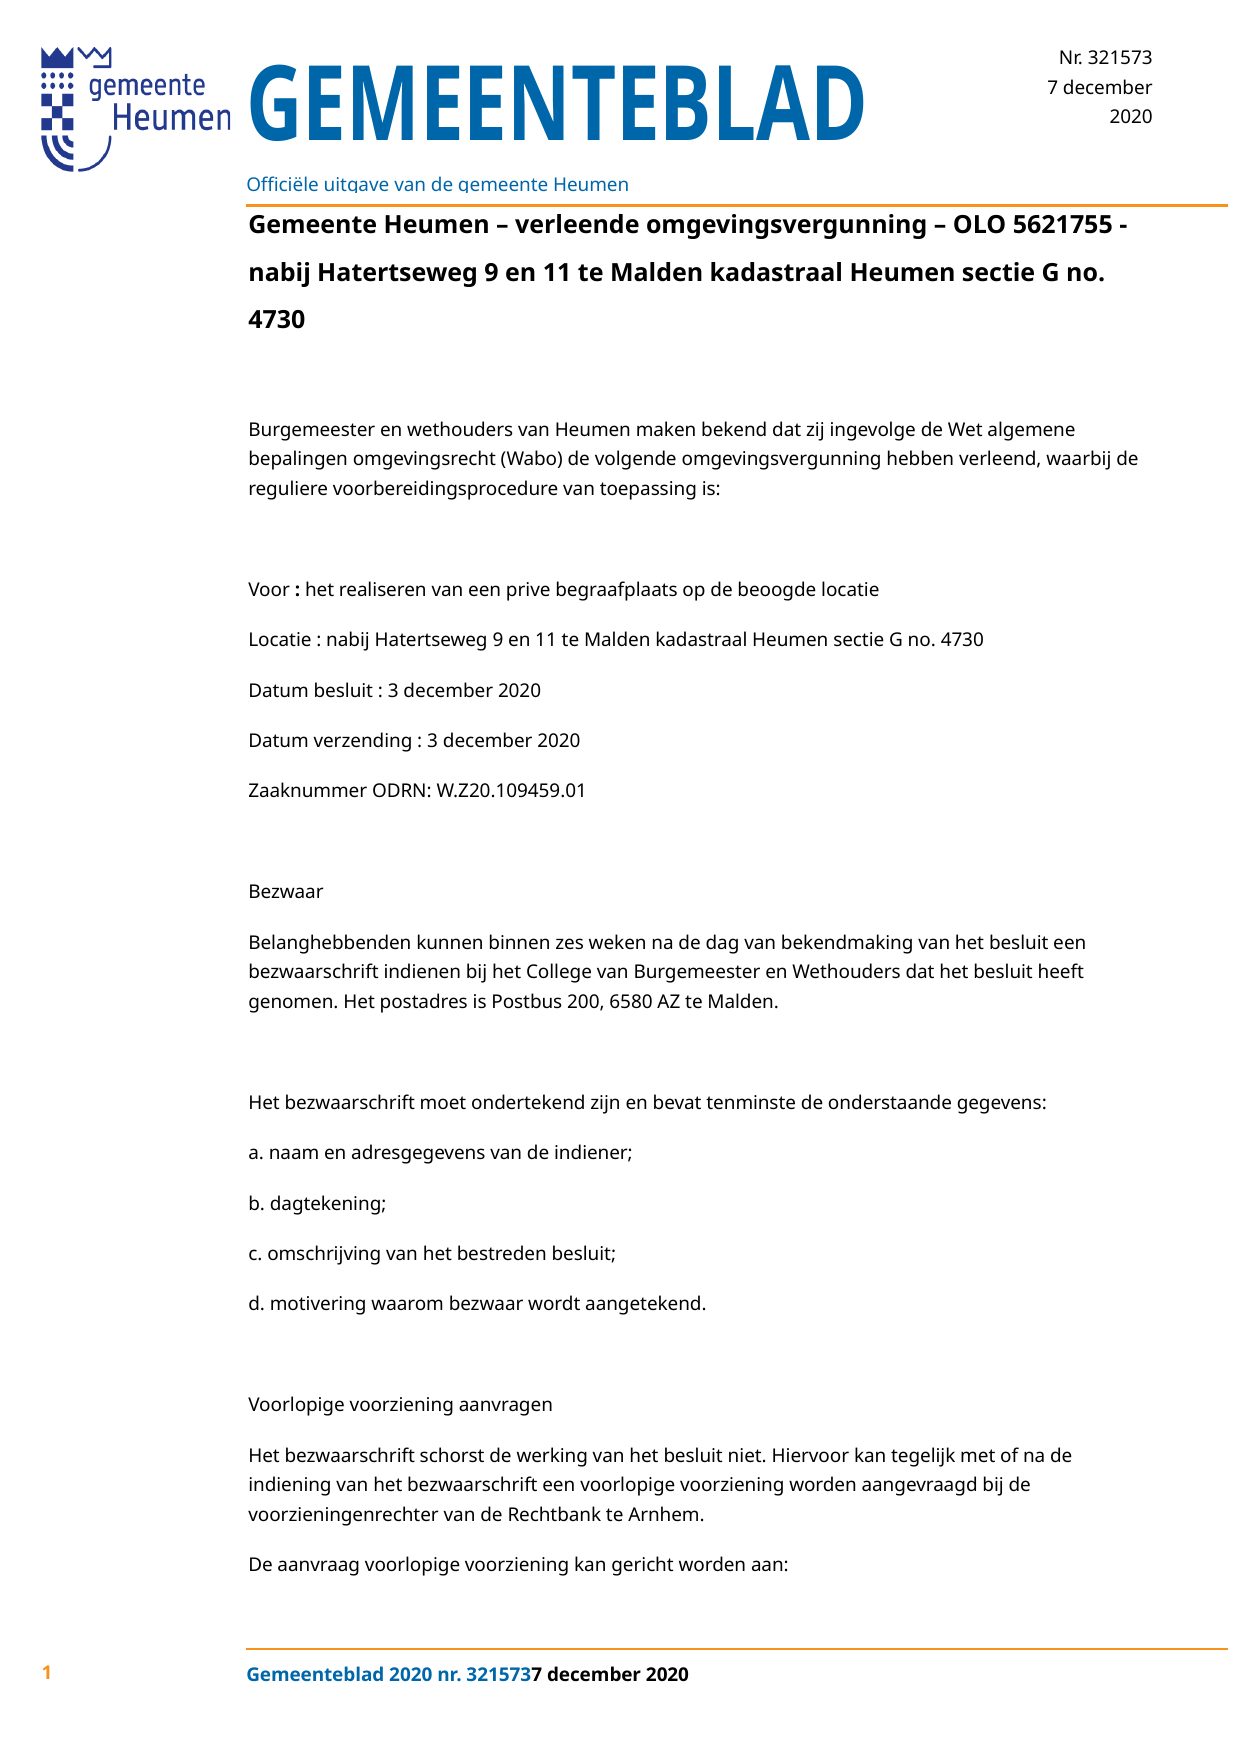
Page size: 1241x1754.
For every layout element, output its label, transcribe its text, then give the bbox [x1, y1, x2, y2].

text d. motivering waarom bezwaar wordt aangetekend. [248, 1291, 1152, 1316]
text Datum verzending : 3 december 2020 [248, 727, 1152, 753]
text Burgemeester en wethouders van Heumen maken bekend dat zij ingevolge de Wet algemene bepalingen omgevingsrecht (Wabo) de volgende omgevingsvergunning hebben verleend, waarbij de reguliere voorbereidingsprocedure van toepassing is: [248, 416, 1152, 501]
text Het bezwaarschrift schorst de werking van het besluit niet. Hiervoor kan tegelijk met of na de indiening van het bezwaarschrift een voorlopige voorziening worden aangevraagd bij de voorzieningenrechter van de Rechtbank te Arnhem. [248, 1442, 1152, 1527]
text c. omschrijving van het bestreden besluit; [248, 1240, 1152, 1266]
text Gemeente Heumen – verleende omgevingsvergunning – OLO 5621755 - nabij Hatertseweg 9 en 11 te Malden kadastraal Heumen sectie G no. 4730 [248, 207, 1152, 336]
text a. naam en adresgegevens van de indiener; [248, 1139, 1152, 1165]
text Voor : het realiseren van een prive begraafplaats op de beoogde locatie [248, 576, 1152, 602]
picture [41, 47, 231, 172]
text Datum besluit : 3 december 2020 [248, 677, 1152, 702]
text b. dagtekening; [248, 1190, 1152, 1215]
text Zaaknummer ODRN: W.Z20.109459.01 [248, 778, 1152, 803]
text Bezwaar [248, 878, 1152, 904]
text Locatie : nabij Hatertseweg 9 en 11 te Malden kadastraal Heumen sectie G no. 4730 [248, 626, 1152, 652]
text Voorlopige voorziening aanvragen [248, 1391, 1152, 1417]
text Belanghebbenden kunnen binnen zes weken na de dag van bekendmaking van het besluit een bezwaarschrift indienen bij het College van Burgemeester en Wethouders dat het besluit heeft genomen. Het postadres is Postbus 200, 6580 AZ te Malden. [248, 929, 1152, 1014]
text De aanvraag voorlopige voorziening kan gericht worden aan: [248, 1551, 1152, 1577]
text Het bezwaarschrift moet ondertekend zijn en bevat tenminste de onderstaande gegevens: [248, 1089, 1152, 1114]
